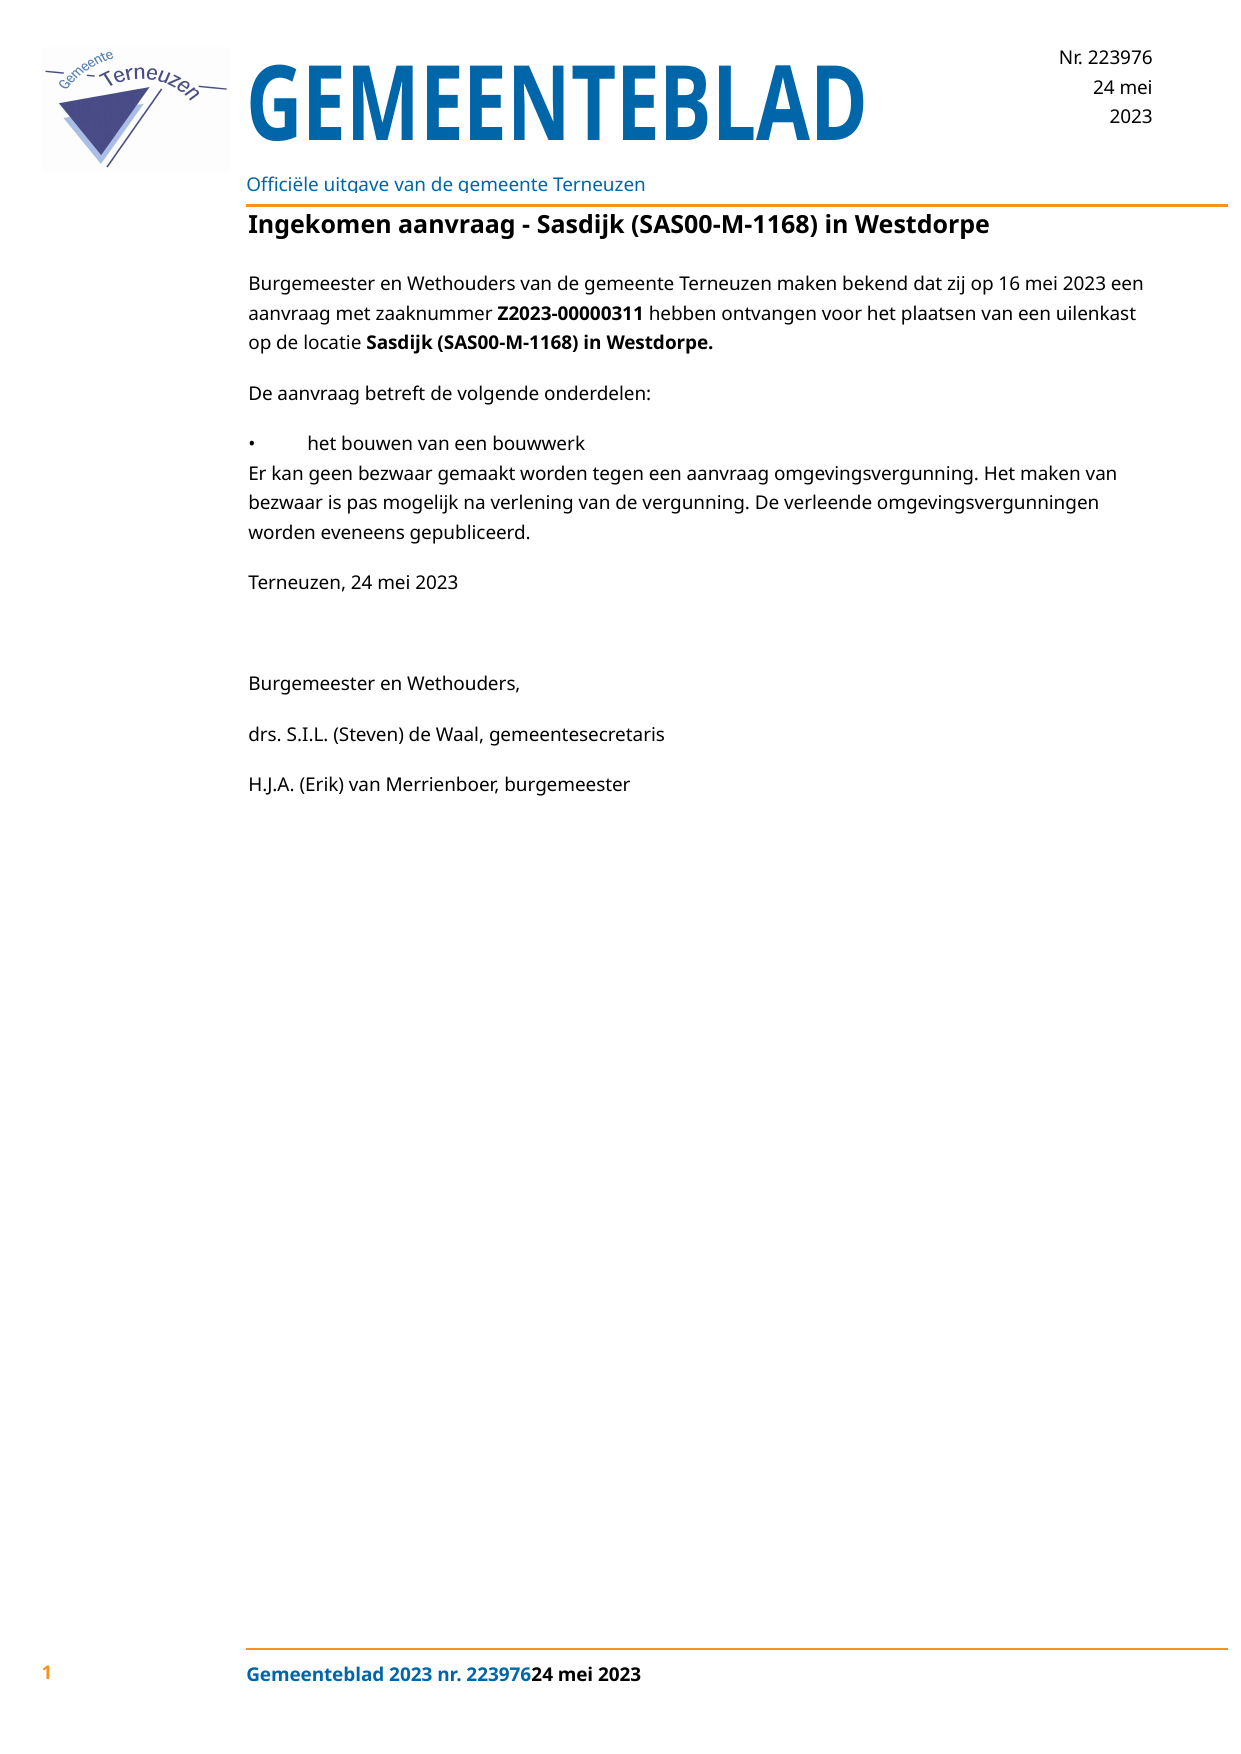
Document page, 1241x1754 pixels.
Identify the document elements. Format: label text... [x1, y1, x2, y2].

text Er kan geen bezwaar gemaakt worden tegen een aanvraag omgevingsvergunning. Het maken van bezwaar is pas mogelijk na verlening van de vergunning. De verleende omgevingsvergunningen worden eveneens gepubliceerd. [248, 460, 1152, 545]
picture [41, 47, 231, 172]
text H.J.A. (Erik) van Merrienboer, burgemeester [248, 771, 1152, 797]
text Ingekomen aanvraag - Sasdijk (SAS00-M-1168) in Westdorpe [248, 207, 1152, 241]
list het bouwen van een bouwwerk [248, 430, 1152, 456]
text Burgemeester en Wethouders, [248, 670, 1152, 696]
text De aanvraag betreft de volgende onderdelen: [248, 380, 1152, 406]
text drs. S.I.L. (Steven) de Waal, gemeentesecretaris [248, 721, 1152, 746]
text Terneuzen, 24 mei 2023 [248, 569, 1152, 595]
text Burgemeester en Wethouders van de gemeente Terneuzen maken bekend dat zij op 16 mei 2023 een aanvraag met zaaknummer Z2023-00000311 hebben ontvangen voor het plaatsen van een uilenkast op de locatie Sasdijk (SAS00-M-1168) in Westdorpe. [248, 270, 1152, 355]
